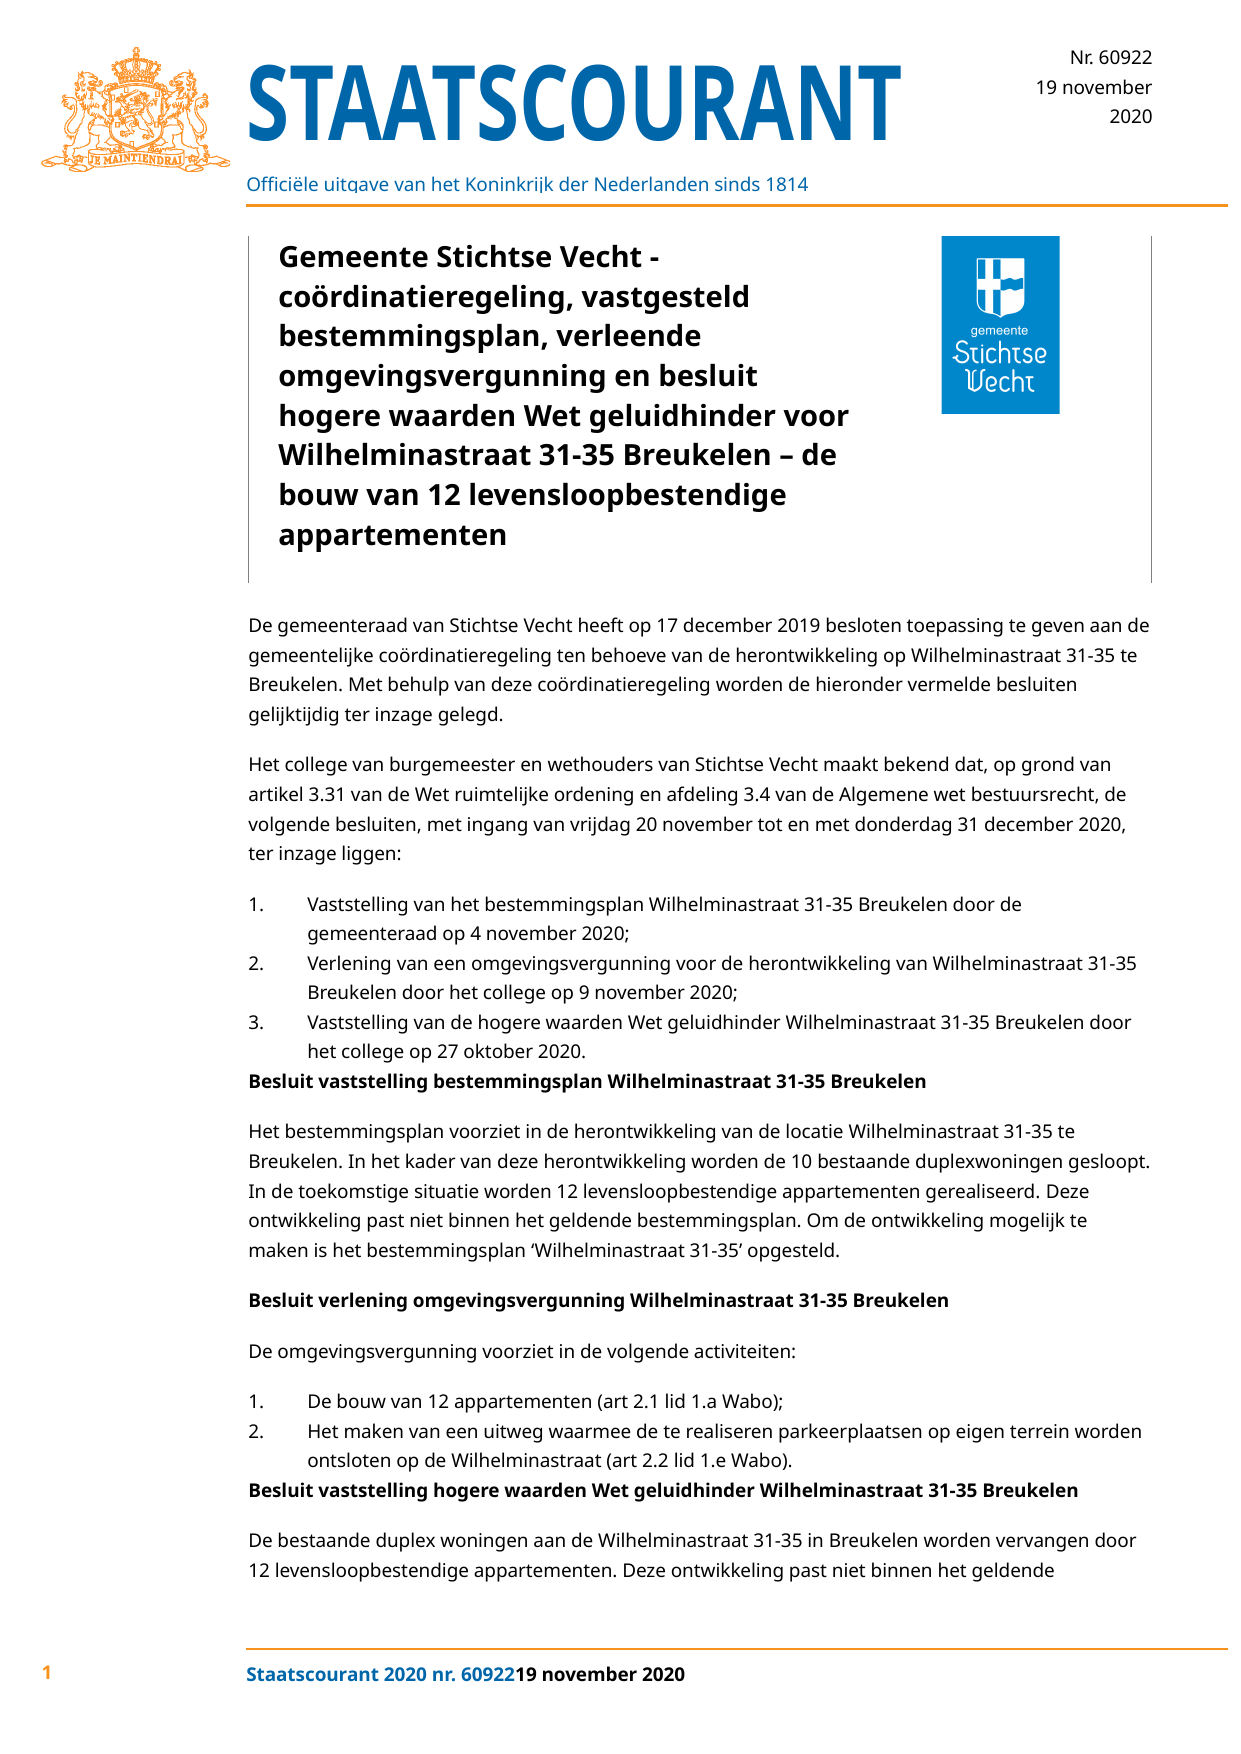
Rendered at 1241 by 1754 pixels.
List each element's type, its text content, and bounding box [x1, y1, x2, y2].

list De bouw van 12 appartementen (art 2.1 lid 1.a Wabo); [248, 1388, 1152, 1414]
picture [41, 47, 231, 172]
picture [1000, 289, 1024, 317]
picture [971, 348, 977, 359]
text Besluit vaststelling hogere waarden Wet geluidhinder Wilhelminastraat 31-35 Breukelen [248, 1477, 1152, 1503]
text Het bestemmingsplan voorziet in de herontwikkeling van de locatie Wilhelminastraat 31-35 te Breukelen. In het kader van deze herontwikkeling worden de 10 bestaande duplexwoningen gesloopt. In de toekomstige situatie worden 12 levensloopbestendige appartementen gerealiseerd. Deze ontwikkeling past niet binnen het geldende bestemmingsplan. Om de ontwikkeling mogelijk te maken is het bestemmingsplan ‘Wilhelminastraat 31-35’ opgesteld. [248, 1119, 1152, 1263]
picture [977, 259, 1000, 313]
text De gemeenteraad van Stichtse Vecht heeft op 17 december 2019 besloten toepassing te geven aan de gemeentelijke coördinatieregeling ten behoeve van de herontwikkeling op Wilhelminastraat 31-35 te Breukelen. Met behulp van deze coördinatieregeling worden de hieronder vermelde besluiten gelijktijdig ter inzage gelegd. [248, 612, 1152, 727]
picture [1013, 348, 1019, 359]
list Vaststelling van de hogere waarden Wet geluidhinder Wilhelminastraat 31-35 Breukelen door het college op 27 oktober 2020. [248, 1009, 1152, 1064]
table_header [850, 414, 1151, 583]
text De omgevingsvergunning voorziet in de volgende activiteiten: [248, 1338, 1152, 1363]
picture [1001, 259, 1024, 279]
picture [1027, 377, 1032, 389]
list Vaststelling van het bestemmingsplan Wilhelminastraat 31-35 Breukelen door de gemeenteraad op 4 november 2020; [248, 891, 1152, 946]
list Verlening van een omgevingsvergunning voor de herontwikkeling van Wilhelminastraat 31-35 Breukelen door het college op 9 november 2020; [248, 950, 1152, 1005]
text Besluit verlening omgevingsvergunning Wilhelminastraat 31-35 Breukelen [248, 1287, 1152, 1313]
text Besluit vaststelling bestemmingsplan Wilhelminastraat 31-35 Breukelen [248, 1068, 1152, 1094]
text De bestaande duplex woningen aan de Wilhelminastraat 31-35 in Breukelen worden vervangen door 12 levensloopbestendige appartementen. Deze ontwikkeling past niet binnen het geldende [248, 1527, 1152, 1583]
text Het college van burgemeester en wethouders van Stichtse Vecht maakt bekend dat, op grond van artikel 3.31 van de Wet ruimtelijke ordening en afdeling 3.4 van de Algemene wet bestuursrecht, de volgende besluiten, met ingang van vrijdag 20 november tot en met donderdag 31 december 2020, ter inzage liggen: [248, 752, 1152, 866]
table_header [850, 236, 941, 413]
table_header Gemeente Stichtse Vecht - coördinatieregeling, vastgesteld bestemmingsplan, verleende omgevingsvergunning en besluit hogere waarden Wet geluidhinder voor Wilhelminastraat 31-35 Breukelen – de bouw van 12 levensloopbestendige appartementen [249, 236, 850, 583]
picture [1013, 370, 1020, 391]
list Het maken van een uitweg waarmee de te realiseren parkeerplaatsen op eigen terrein worden ontsloten op de Wilhelminastraat (art 2.2 lid 1.e Wabo). [248, 1418, 1152, 1473]
table_header [1060, 236, 1151, 413]
